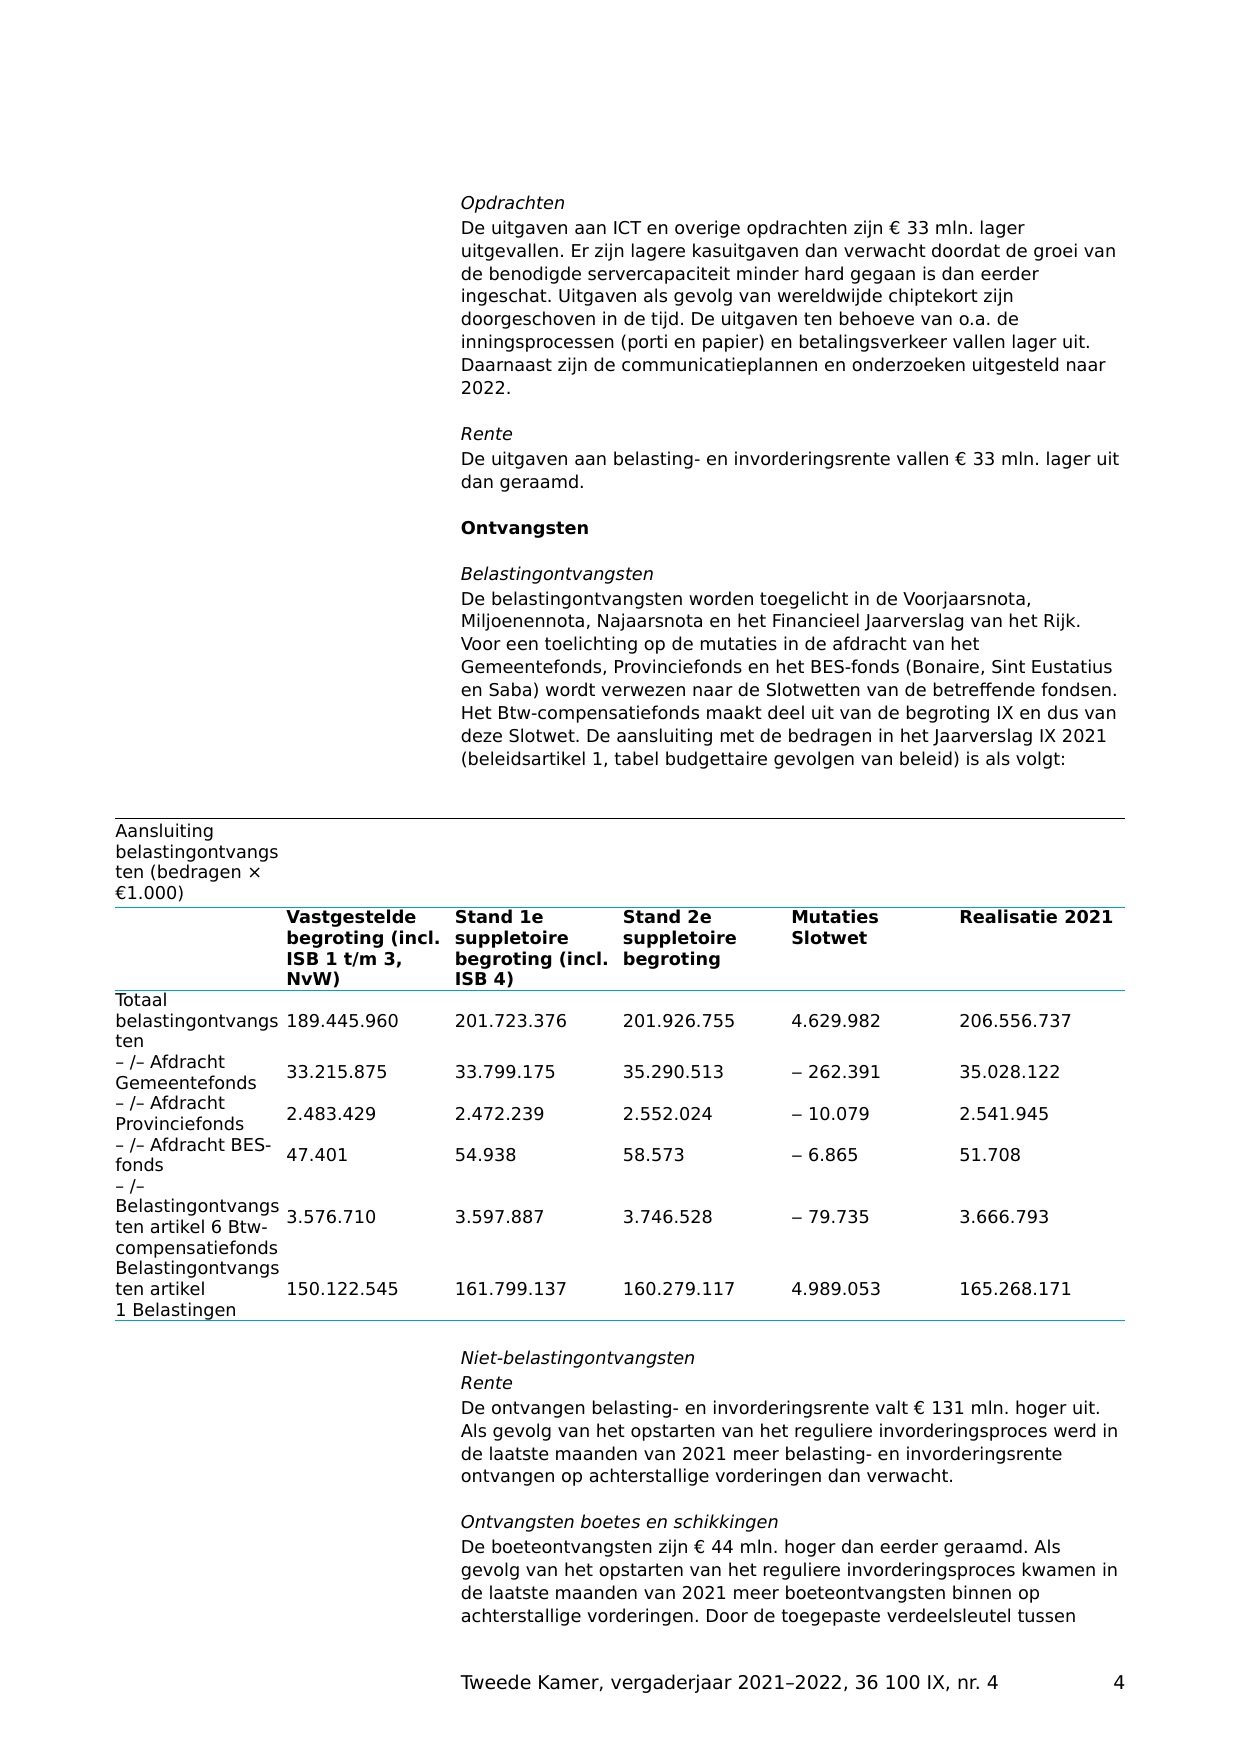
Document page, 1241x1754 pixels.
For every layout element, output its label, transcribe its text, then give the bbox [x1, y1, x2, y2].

table_cell 150.122.545 [283, 1258, 452, 1320]
table_cell – /– Afdracht Provinciefonds [115, 1093, 283, 1134]
table_cell 201.926.755 [620, 991, 788, 1052]
table_cell Stand 1e suppletoire begroting (incl. ISB 4) [452, 908, 620, 990]
table_cell 33.215.875 [283, 1052, 452, 1093]
table_cell 2.472.239 [452, 1093, 620, 1134]
table_cell 206.556.737 [956, 991, 1125, 1052]
table_cell [283, 819, 452, 907]
table_cell ‒ 79.735 [788, 1176, 956, 1258]
text De uitgaven aan belasting- en invorderingsrente vallen € 33 mln. lager uit dan geraamd. [461, 447, 1125, 493]
table_cell 58.573 [620, 1135, 788, 1176]
table_cell 2.552.024 [620, 1093, 788, 1134]
table_cell 189.445.960 [283, 991, 452, 1052]
table_cell 35.290.513 [620, 1052, 788, 1093]
text Belastingontvangsten [461, 562, 1125, 584]
table_cell ‒ 10.079 [788, 1093, 956, 1134]
table_cell ‒ 262.391 [788, 1052, 956, 1093]
table_cell Realisatie 2021 [956, 908, 1125, 990]
table_cell 3.666.793 [956, 1176, 1125, 1258]
table_cell 160.279.117 [620, 1258, 788, 1320]
table_cell 47.401 [283, 1135, 452, 1176]
text Rente [461, 1371, 1125, 1394]
table_cell 3.576.710 [283, 1176, 452, 1258]
text De ontvangen belasting- en invorderingsrente valt € 131 mln. hoger uit. Als gevolg van het opstarten van het reguliere invorderingsproces werd in de laatste maanden van 2021 meer belasting- en invorderingsrente ontvangen op achterstallige vorderingen dan verwacht. [461, 1396, 1125, 1487]
table_cell ‒ 6.865 [788, 1135, 956, 1176]
text De boeteontvangsten zijn € 44 mln. hoger dan eerder geraamd. Als gevolg van het opstarten van het reguliere invorderingsproces kwamen in de laatste maanden van 2021 meer boeteontvangsten binnen op achterstallige vorderingen. Door de toegepaste verdeelsleutel tussen [461, 1535, 1125, 1627]
table_cell [115, 908, 283, 990]
table_cell Totaal belastingontvangsten [115, 991, 283, 1052]
table_cell 2.483.429 [283, 1093, 452, 1134]
table_cell Stand 2e suppletoire begroting [620, 908, 788, 990]
table_cell – /– Afdracht BES-fonds [115, 1135, 283, 1176]
table_cell 201.723.376 [452, 991, 620, 1052]
text Ontvangsten boetes en schikkingen [461, 1510, 1125, 1533]
table_cell 4.629.982 [788, 991, 956, 1052]
table_cell 165.268.171 [956, 1258, 1125, 1320]
table_cell [452, 819, 620, 907]
table_cell 161.799.137 [452, 1258, 620, 1320]
table_cell 54.938 [452, 1135, 620, 1176]
table_cell Vastgestelde begroting (incl. ISB 1 t/m 3, NvW) [283, 908, 452, 990]
table_cell 4.989.053 [788, 1258, 956, 1320]
table_cell [788, 819, 956, 907]
table_cell 51.708 [956, 1135, 1125, 1176]
table_cell – /– Afdracht Gemeentefonds [115, 1052, 283, 1093]
text De belastingontvangsten worden toegelicht in de Voorjaarsnota, Miljoenennota, Najaarsnota en het Financieel Jaarverslag van het Rijk. Voor een toelichting op de mutaties in de afdracht van het Gemeentefonds, Provinciefonds en het BES-fonds (Bonaire, Sint Eustatius en Saba) wordt verwezen naar de Slotwetten van de betreffende fondsen. Het Btw-compensatiefonds maakt deel uit van de begroting IX en dus van deze Slotwet. De aansluiting met de bedragen in het Jaarverslag IX 2021 (beleidsartikel 1, tabel budgettaire gevolgen van beleid) is als volgt: [461, 587, 1125, 770]
table_cell 2.541.945 [956, 1093, 1125, 1134]
table_cell – /– Belastingontvangsten artikel 6 Btw-compensatiefonds [115, 1176, 283, 1258]
table_cell [620, 819, 788, 907]
text Rente [461, 422, 1125, 445]
table_cell Mutaties Slotwet [788, 908, 956, 990]
table_cell Belastingontvangsten artikel 1 Belastingen [115, 1258, 283, 1320]
text Opdrachten [461, 191, 1125, 214]
table_cell 3.597.887 [452, 1176, 620, 1258]
table_cell [956, 819, 1125, 907]
text Niet-belastingontvangsten [461, 1346, 1125, 1369]
table_cell 35.028.122 [956, 1052, 1125, 1093]
table_cell Aansluiting belastingontvangsten (bedragen × €1.000) [115, 819, 283, 907]
text Ontvangsten [461, 516, 1125, 539]
table_header Tabel 1 Aansluiting belastingontvangsten (bedragen x € 1.000) [115, 793, 1125, 818]
table_cell 3.746.528 [620, 1176, 788, 1258]
table_cell 33.799.175 [452, 1052, 620, 1093]
text De uitgaven aan ICT en overige opdrachten zijn € 33 mln. lager uitgevallen. Er zijn lagere kasuitgaven dan verwacht doordat de groei van de benodigde servercapaciteit minder hard gegaan is dan eerder ingeschat. Uitgaven als gevolg van wereldwijde chiptekort zijn doorgeschoven in de tijd. De uitgaven ten behoeve van o.a. de inningsprocessen (porti en papier) en betalingsverkeer vallen lager uit. Daarnaast zijn de communicatieplannen en onderzoeken uitgesteld naar 2022. [461, 216, 1125, 399]
